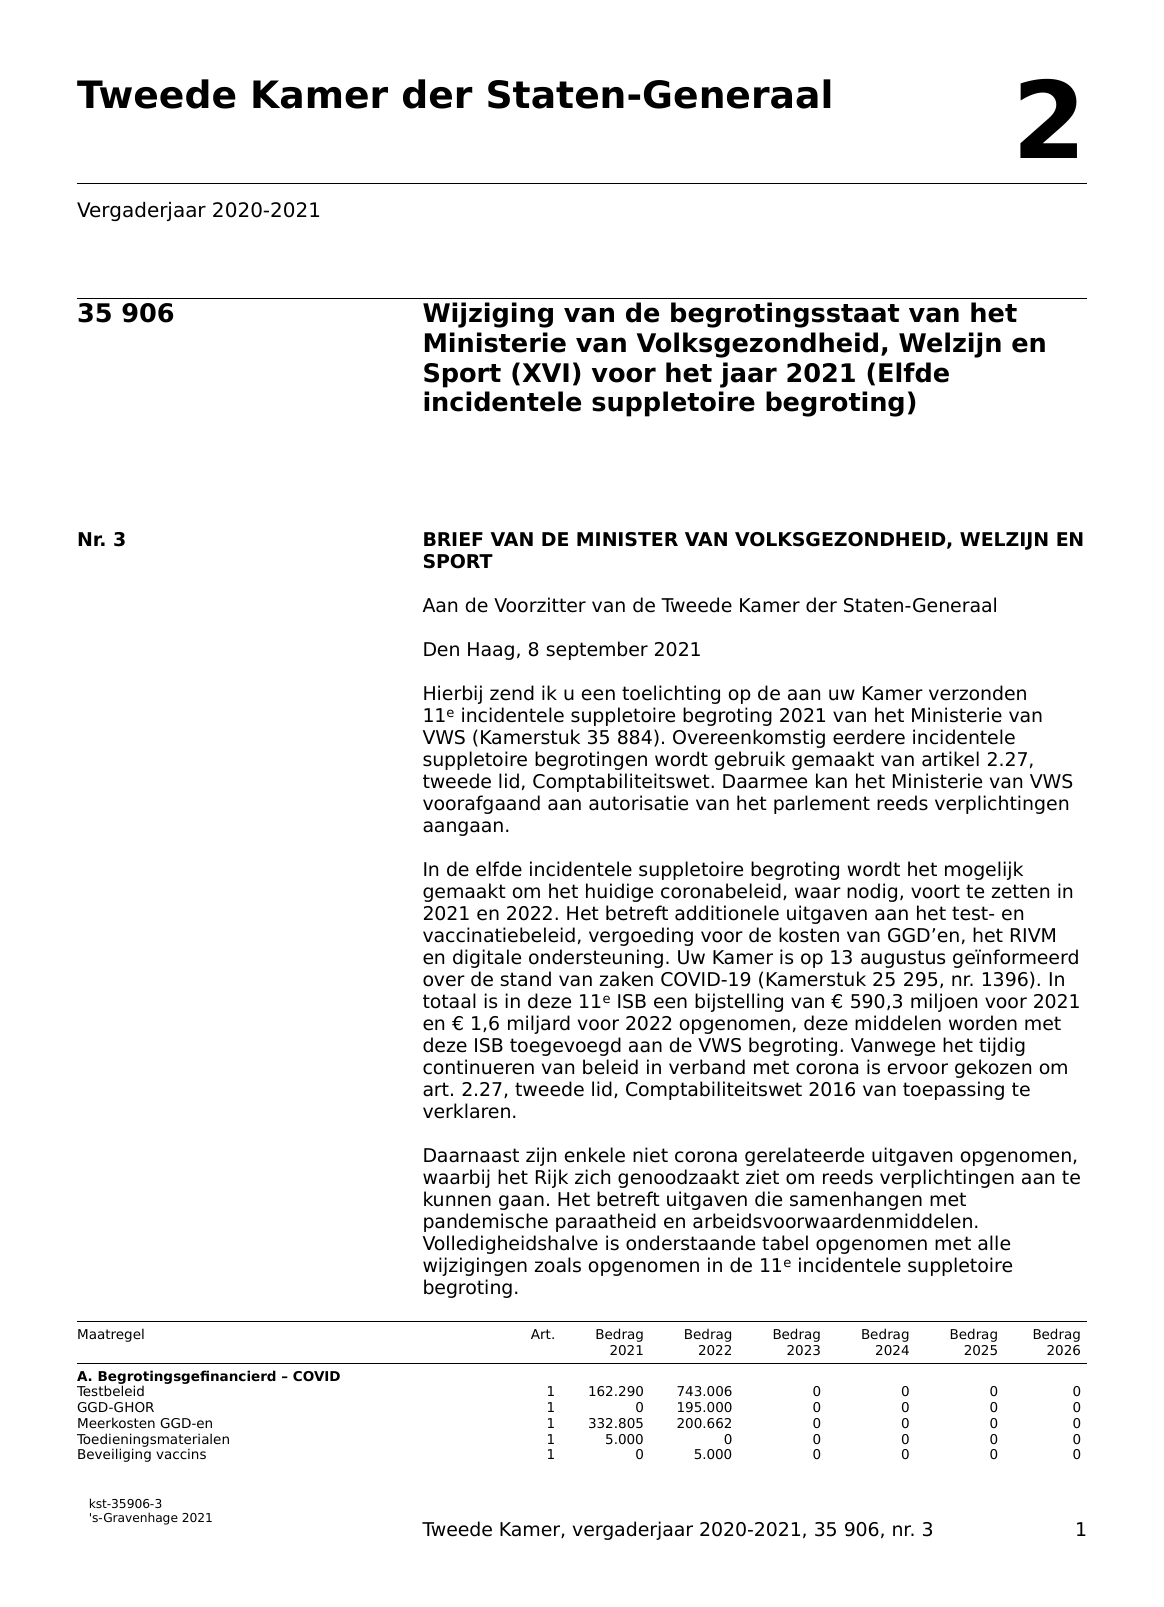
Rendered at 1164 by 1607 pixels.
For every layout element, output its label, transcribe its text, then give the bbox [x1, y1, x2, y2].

table_cell 0 [827, 1447, 915, 1463]
table_cell 0 [915, 1416, 1004, 1431]
table_cell 1 [496, 1447, 561, 1463]
text Daarnaast zijn enkele niet corona gerelateerde uitgaven opgenomen, waarbij het Rijk zich genoodzaakt ziet om reeds verplichtingen aan te kunnen gaan. Het betreft uitgaven die samenhangen met pandemische paraatheid en arbeidsvoorwaardenmiddelen. Volledigheidshalve is onderstaande tabel opgenomen met alle wijzigingen zoals opgenomen in de 11e incidentele suppletoire begroting. [422, 1145, 1087, 1299]
table_header Bedrag 2026 [1004, 1322, 1087, 1363]
table_cell [915, 1364, 1004, 1384]
table_cell 0 [1004, 1447, 1087, 1463]
table_cell 0 [915, 1400, 1004, 1416]
table_cell 5.000 [650, 1447, 738, 1463]
table_cell 0 [915, 1384, 1004, 1400]
text Den Haag, 8 september 2021 [422, 639, 1087, 661]
table_cell 5.000 [561, 1431, 649, 1447]
table_cell [1004, 1364, 1087, 1384]
table_cell 0 [1004, 1416, 1087, 1431]
table_cell Toedieningsmaterialen [77, 1431, 496, 1447]
table_cell Vergaderjaar 2020-2021 [77, 184, 1087, 298]
table_cell [496, 1364, 561, 1384]
table_cell 0 [827, 1416, 915, 1431]
table_cell [650, 1364, 738, 1384]
table_header Bedrag 2025 [915, 1322, 1004, 1363]
table_cell 195.000 [650, 1400, 738, 1416]
table_cell 1 [496, 1431, 561, 1447]
text In de elfde incidentele suppletoire begroting wordt het mogelijk gemaakt om het huidige coronabeleid, waar nodig, voort te zetten in 2021 en 2022. Het betreft additionele uitgaven aan het test- en vaccinatiebeleid, vergoeding voor de kosten van GGD’en, het RIVM en digitale ondersteuning. Uw Kamer is op 13 augustus geïnformeerd over de stand van zaken COVID-19 (Kamerstuk 25 295, nr. 1396). In totaal is in deze 11e ISB een bijstelling van € 590,3 miljoen voor 2021 en € 1,6 miljard voor 2022 opgenomen, deze middelen worden met deze ISB toegevoegd aan de VWS begroting. Vanwege het tijdig continueren van beleid in verband met corona is ervoor gekozen om art. 2.27, tweede lid, Comptabiliteitswet 2016 van toepassing te verklaren. [422, 859, 1087, 1123]
subtitle 35 906 Wijziging van de begrotingsstaat van het Ministerie van Volksgezondheid, Welzijn en Sport (XVI) voor het jaar 2021 (Elfde incidentele suppletoire begroting) [77, 299, 1087, 418]
table_header Bedrag 2022 [650, 1322, 738, 1363]
table_cell 0 [1004, 1431, 1087, 1447]
table_header Maatregel [77, 1322, 496, 1363]
table_cell 1 [496, 1384, 561, 1400]
table_cell 332.805 [561, 1416, 649, 1431]
table_cell [827, 1364, 915, 1384]
table_header Bedrag 2024 [827, 1322, 915, 1363]
table_cell [561, 1364, 649, 1384]
table_cell 0 [738, 1400, 827, 1416]
table_cell GGD-GHOR [77, 1400, 496, 1416]
text 's-Gravenhage 2021 [88, 1511, 323, 1525]
table_cell 0 [561, 1400, 649, 1416]
table_cell A. Begrotingsgefinancierd – COVID [77, 1364, 496, 1384]
table_cell 0 [738, 1416, 827, 1431]
table_cell 0 [738, 1384, 827, 1400]
table_header Art. [496, 1322, 561, 1363]
table_cell 0 [1004, 1384, 1087, 1400]
table_cell 0 [1004, 1400, 1087, 1416]
table_cell 0 [738, 1431, 827, 1447]
table_cell Beveiliging vaccins [77, 1447, 496, 1463]
table_cell 0 [650, 1431, 738, 1447]
table_cell 0 [827, 1384, 915, 1400]
table_header Bedrag 2021 [561, 1322, 649, 1363]
table_header Tweede Kamer der Staten-Generaal [77, 59, 886, 183]
table_cell 162.290 [561, 1384, 649, 1400]
table_cell 0 [738, 1447, 827, 1463]
table_cell 0 [915, 1447, 1004, 1463]
table_cell 0 [827, 1400, 915, 1416]
table_cell 200.662 [650, 1416, 738, 1431]
text Hierbij zend ik u een toelichting op de aan uw Kamer verzonden 11e incidentele suppletoire begroting 2021 van het Ministerie van VWS (Kamerstuk 35 884). Overeenkomstig eerdere incidentele suppletoire begrotingen wordt gebruik gemaakt van artikel 2.27, tweede lid, Comptabiliteitswet. Daarmee kan het Ministerie van VWS voorafgaand aan autorisatie van het parlement reeds verplichtingen aangaan. [422, 683, 1087, 837]
table_cell 0 [915, 1431, 1004, 1447]
table_cell 0 [561, 1447, 649, 1463]
text Aan de Voorzitter van de Tweede Kamer der Staten-Generaal [422, 595, 1087, 617]
table_cell Testbeleid [77, 1384, 496, 1400]
table_header Bedrag 2023 [738, 1322, 827, 1363]
table_cell [738, 1364, 827, 1384]
text kst-35906-3 [88, 1497, 323, 1511]
table_cell 0 [827, 1431, 915, 1447]
table_cell 743.006 [650, 1384, 738, 1400]
table_cell 1 [496, 1416, 561, 1431]
table_cell 1 [496, 1400, 561, 1416]
table_header 2 [886, 59, 1087, 183]
subtitle Nr. 3 BRIEF VAN DE MINISTER VAN VOLKSGEZONDHEID, WELZIJN EN SPORT [77, 529, 1087, 573]
table_cell Meerkosten GGD-en [77, 1416, 496, 1431]
